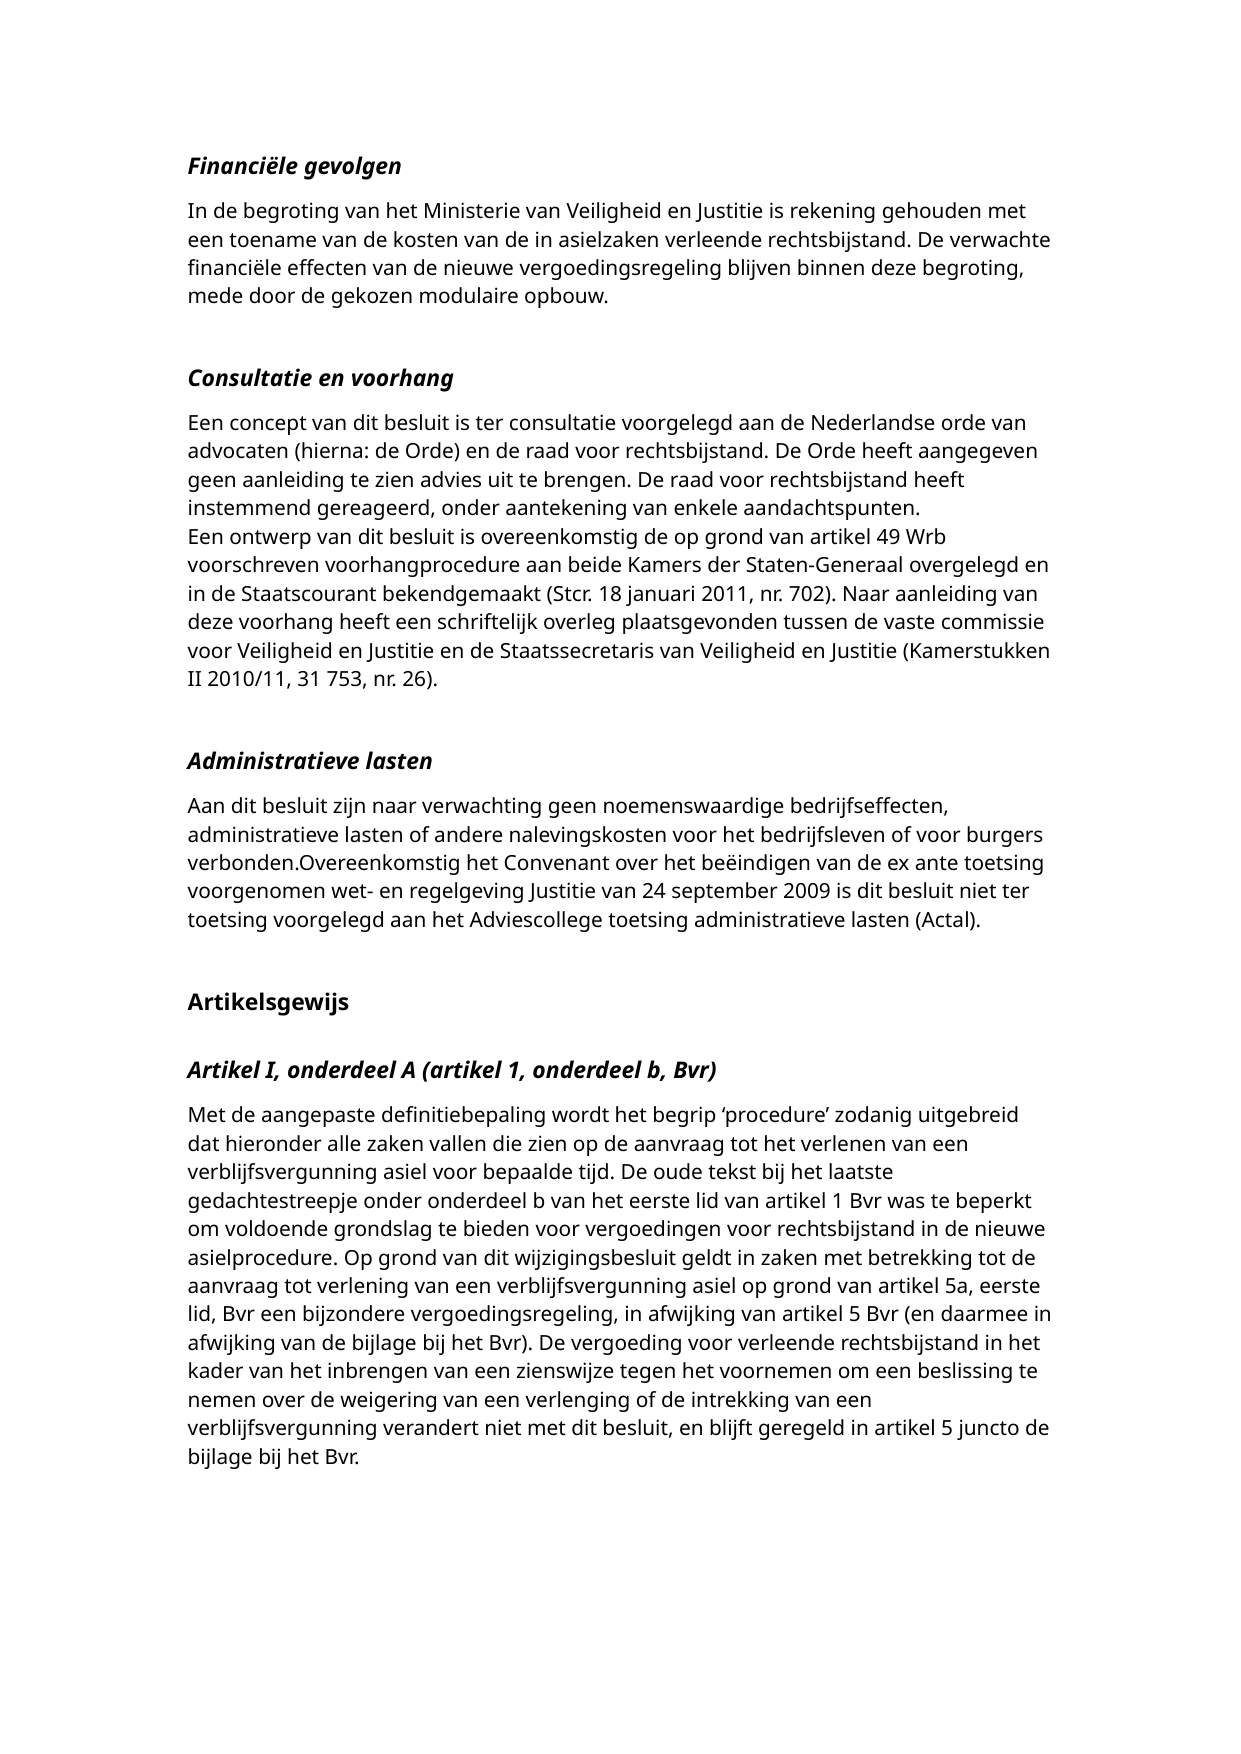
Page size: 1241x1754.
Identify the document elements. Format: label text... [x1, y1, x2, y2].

subtitle Consultatie en voorhang [187, 362, 1053, 393]
text Aan dit besluit zijn naar verwachting geen noemenswaardige bedrijfseffecten, administratieve lasten of andere nalevingskosten voor het bedrijfsleven of voor burgers verbonden.Overeenkomstig het Convenant over het beëindigen van de ex ante toetsing voorgenomen wet- en regelgeving Justitie van 24 september 2009 is dit besluit niet ter toetsing voorgelegd aan het Adviescollege toetsing administratieve lasten (Actal). [187, 791, 1053, 933]
text Een ontwerp van dit besluit is overeenkomstig de op grond van artikel 49 Wrb voorschreven voorhangprocedure aan beide Kamers der Staten-Generaal overgelegd en in de Staatscourant bekendgemaakt (Stcr. 18 januari 2011, nr. 702). Naar aanleiding van deze voorhang heeft een schriftelijk overleg plaatsgevonden tussen de vaste commissie voor Veiligheid en Justitie en de Staatssecretaris van Veiligheid en Justitie (Kamerstukken II 2010/11, 31 753, nr. 26). [187, 522, 1053, 693]
text In de begroting van het Ministerie van Veiligheid en Justitie is rekening gehouden met een toename van de kosten van de in asielzaken verleende rechtsbijstand. De verwachte financiële effecten van de nieuwe vergoedingsregeling blijven binnen deze begroting, mede door de gekozen modulaire opbouw. [187, 196, 1053, 310]
subtitle Administratieve lasten [187, 745, 1053, 776]
text Een concept van dit besluit is ter consultatie voorgelegd aan de Nederlandse orde van advocaten (hierna: de Orde) en de raad voor rechtsbijstand. De Orde heeft aangegeven geen aanleiding te zien advies uit te brengen. De raad voor rechtsbijstand heeft instemmend gereageerd, onder aantekening van enkele aandachtspunten. [187, 408, 1053, 522]
subtitle Artikel I, onderdeel A (artikel 1, onderdeel b, Bvr) [187, 1054, 1053, 1086]
subtitle Financiële gevolgen [187, 150, 1053, 181]
subtitle Artikelsgewijs [187, 986, 1053, 1017]
text Met de aangepaste definitiebepaling wordt het begrip ‘procedure’ zodanig uitgebreid dat hieronder alle zaken vallen die zien op de aanvraag tot het verlenen van een verblijfsvergunning asiel voor bepaalde tijd. De oude tekst bij het laatste gedachtestreepje onder onderdeel b van het eerste lid van artikel 1 Bvr was te beperkt om voldoende grondslag te bieden voor vergoedingen voor rechtsbijstand in de nieuwe asielprocedure. Op grond van dit wijzigingsbesluit geldt in zaken met betrekking tot de aanvraag tot verlening van een verblijfsvergunning asiel op grond van artikel 5a, eerste lid, Bvr een bijzondere vergoedingsregeling, in afwijking van artikel 5 Bvr (en daarmee in afwijking van de bijlage bij het Bvr). De vergoeding voor verleende rechtsbijstand in het kader van het inbrengen van een zienswijze tegen het voornemen om een beslissing te nemen over de weigering van een verlenging of de intrekking van een verblijfsvergunning verandert niet met dit besluit, en blijft geregeld in artikel 5 juncto de bijlage bij het Bvr. [187, 1101, 1053, 1470]
